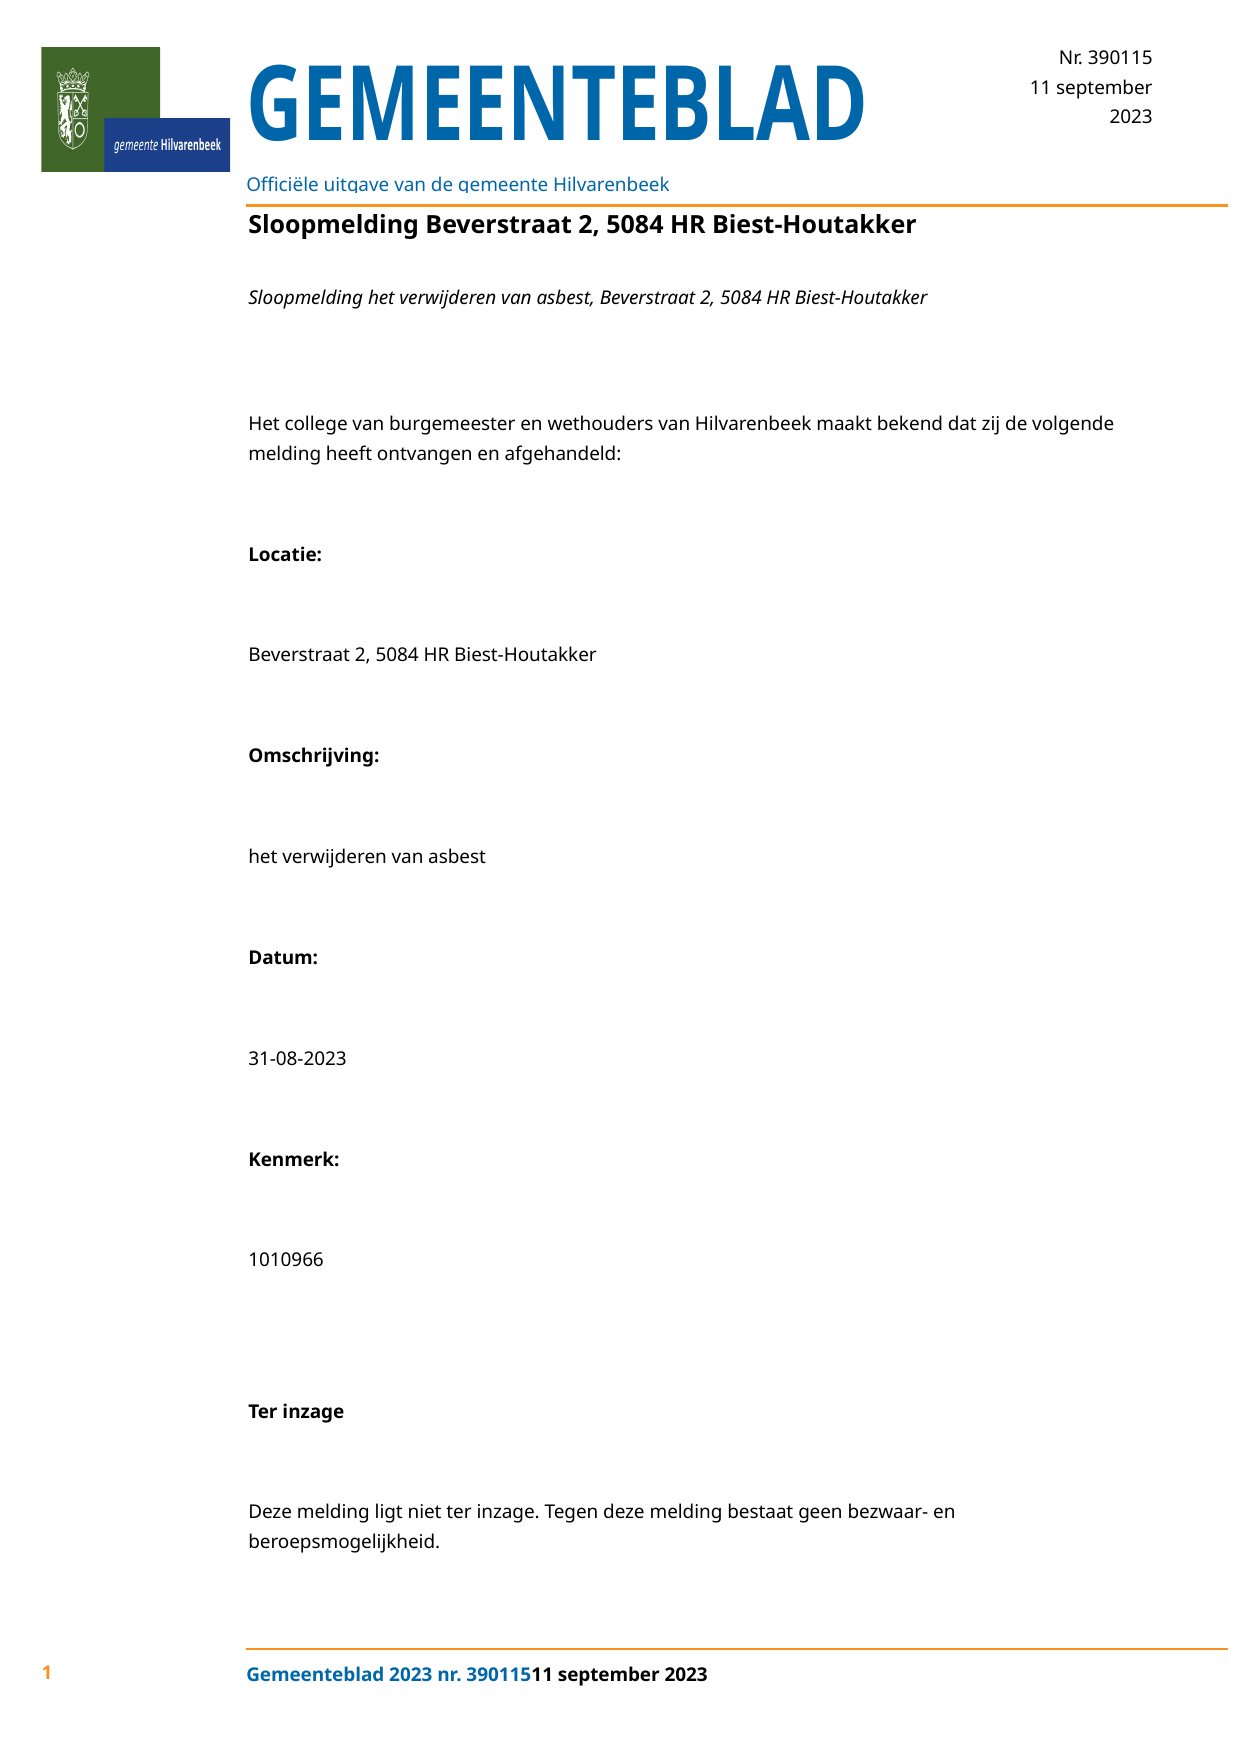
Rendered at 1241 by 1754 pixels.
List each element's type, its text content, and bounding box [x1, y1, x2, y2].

text Beverstraat 2, 5084 HR Biest-Houtakker [248, 642, 1152, 667]
text 31-08-2023 [248, 1045, 1152, 1071]
text Sloopmelding Beverstraat 2, 5084 HR Biest-Houtakker [248, 207, 1152, 241]
text Kenmerk: [248, 1146, 1152, 1172]
text Locatie: [248, 541, 1152, 567]
text het verwijderen van asbest [248, 843, 1152, 869]
text 1010966 [248, 1247, 1152, 1272]
text Sloopmelding het verwijderen van asbest, Beverstraat 2, 5084 HR Biest-Houtakker [248, 284, 1152, 309]
text Deze melding ligt niet ter inzage. Tegen deze melding bestaat geen bezwaar- en beroepsmogelijkheid. [248, 1499, 1152, 1554]
text Ter inzage [248, 1398, 1152, 1424]
text Het college van burgemeester en wethouders van Hilvarenbeek maakt bekend dat zij de volgende melding heeft ontvangen en afgehandeld: [248, 410, 1152, 466]
picture [41, 47, 231, 172]
text Omschrijving: [248, 742, 1152, 768]
text Datum: [248, 944, 1152, 970]
